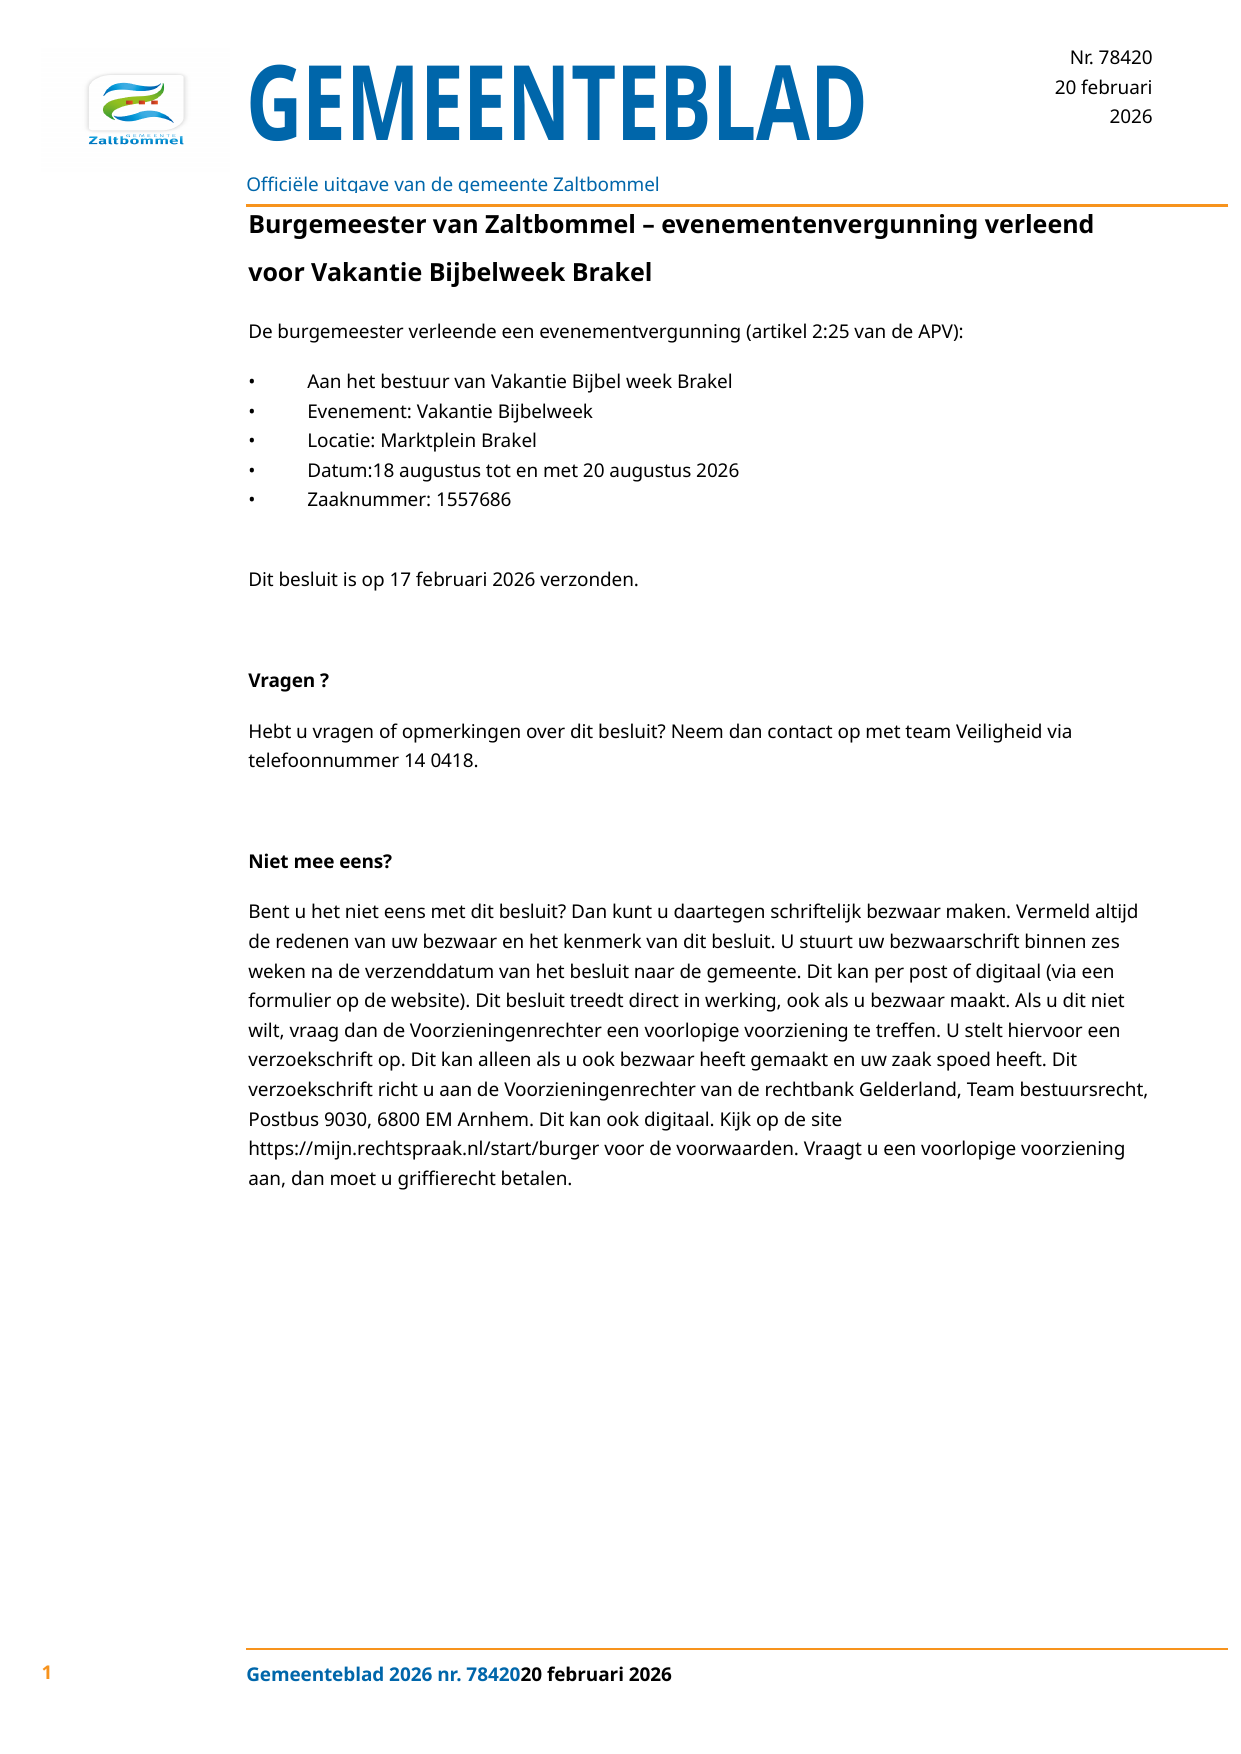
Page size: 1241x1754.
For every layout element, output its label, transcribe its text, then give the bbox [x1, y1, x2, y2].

list Aan het bestuur van Vakantie Bijbel week Brakel [248, 368, 1152, 394]
picture [41, 47, 231, 172]
list Datum:18 augustus tot en met 20 augustus 2026 [248, 457, 1152, 483]
text Dit besluit is op 17 februari 2026 verzonden. [248, 567, 1152, 592]
list Evenement: Vakantie Bijbelweek [248, 398, 1152, 424]
list Zaaknummer: 1557686 [248, 487, 1152, 512]
text Vragen ? [248, 667, 1152, 693]
text Niet mee eens? [248, 848, 1152, 874]
text De burgemeester verleende een evenementvergunning (artikel 2:25 van de APV): [248, 318, 1152, 344]
text Burgemeester van Zaltbommel – evenementenvergunning verleend voor Vakantie Bijbelweek Brakel [248, 207, 1152, 288]
text Bent u het niet eens met dit besluit? Dan kunt u daartegen schriftelijk bezwaar maken. Vermeld altijd de redenen van uw bezwaar en het kenmerk van dit besluit. U stuurt uw bezwaarschrift binnen zes weken na de verzenddatum van het besluit naar de gemeente. Dit kan per post of digitaal (via een formulier op de website). Dit besluit treedt direct in werking, ook als u bezwaar maakt. Als u dit niet wilt, vraag dan de Voorzieningenrechter een voorlopige voorziening te treffen. U stelt hiervoor een verzoekschrift op. Dit kan alleen als u ook bezwaar heeft gemaakt en uw zaak spoed heeft. Dit verzoekschrift richt u aan de Voorzieningenrechter van de rechtbank Gelderland, Team bestuursrecht, Postbus 9030, 6800 EM Arnhem. Dit kan ook digitaal. Kijk op de site https://mijn.rechtspraak.nl/start/burger voor de voorwaarden. Vraagt u een voorlopige voorziening aan, dan moet u griffierecht betalen. [248, 899, 1152, 1191]
text Hebt u vragen of opmerkingen over dit besluit? Neem dan contact op met team Veiligheid via telefoonnummer 14 0418. [248, 718, 1152, 773]
list Locatie: Marktplein Brakel [248, 427, 1152, 453]
